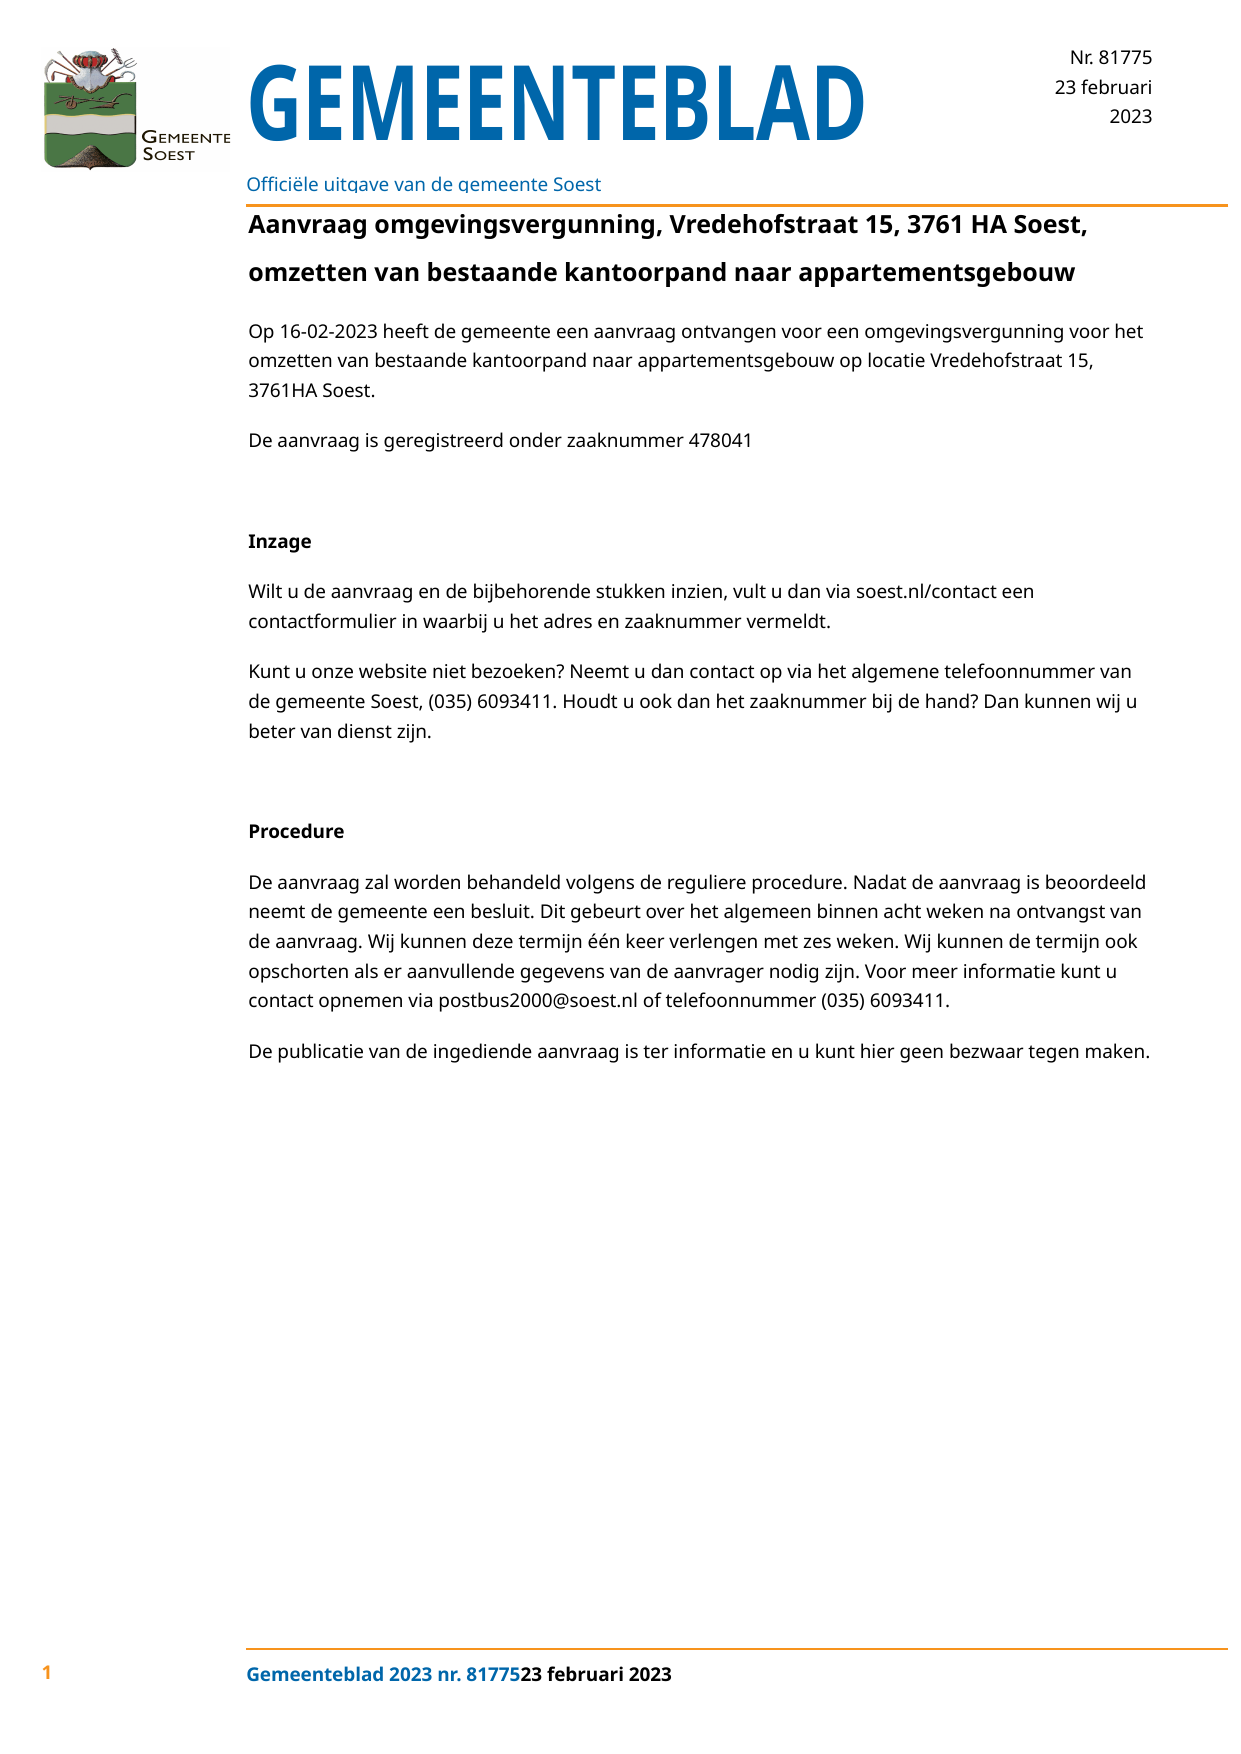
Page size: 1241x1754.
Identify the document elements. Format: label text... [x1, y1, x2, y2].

text De publicatie van de ingediende aanvraag is ter informatie en u kunt hier geen bezwaar tegen maken. [248, 1038, 1152, 1064]
text Procedure [248, 819, 1152, 844]
text Aanvraag omgevingsvergunning, Vredehofstraat 15, 3761 HA Soest, omzetten van bestaande kantoorpand naar appartementsgebouw [248, 207, 1152, 288]
text Inzage [248, 528, 1152, 554]
picture [41, 47, 231, 172]
text De aanvraag zal worden behandeld volgens de reguliere procedure. Nadat de aanvraag is beoordeeld neemt de gemeente een besluit. Dit gebeurt over het algemeen binnen acht weken na ontvangst van de aanvraag. Wij kunnen deze termijn één keer verlengen met zes weken. Wij kunnen de termijn ook opschorten als er aanvullende gegevens van de aanvrager nodig zijn. Voor meer informatie kunt u contact opnemen via postbus2000@soest.nl of telefoonnummer (035) 6093411. [248, 869, 1152, 1013]
text Wilt u de aanvraag en de bijbehorende stukken inzien, vult u dan via soest.nl/contact een contactformulier in waarbij u het adres en zaaknummer vermeldt. [248, 579, 1152, 634]
text De aanvraag is geregistreerd onder zaaknummer 478041 [248, 427, 1152, 453]
text Kunt u onze website niet bezoeken? Neemt u dan contact op via het algemene telefoonnummer van de gemeente Soest, (035) 6093411. Houdt u ook dan het zaaknummer bij de hand? Dan kunnen wij u beter van dienst zijn. [248, 659, 1152, 744]
text Op 16-02-2023 heeft de gemeente een aanvraag ontvangen voor een omgevingsvergunning voor het omzetten van bestaande kantoorpand naar appartementsgebouw op locatie Vredehofstraat 15, 3761HA Soest. [248, 318, 1152, 403]
